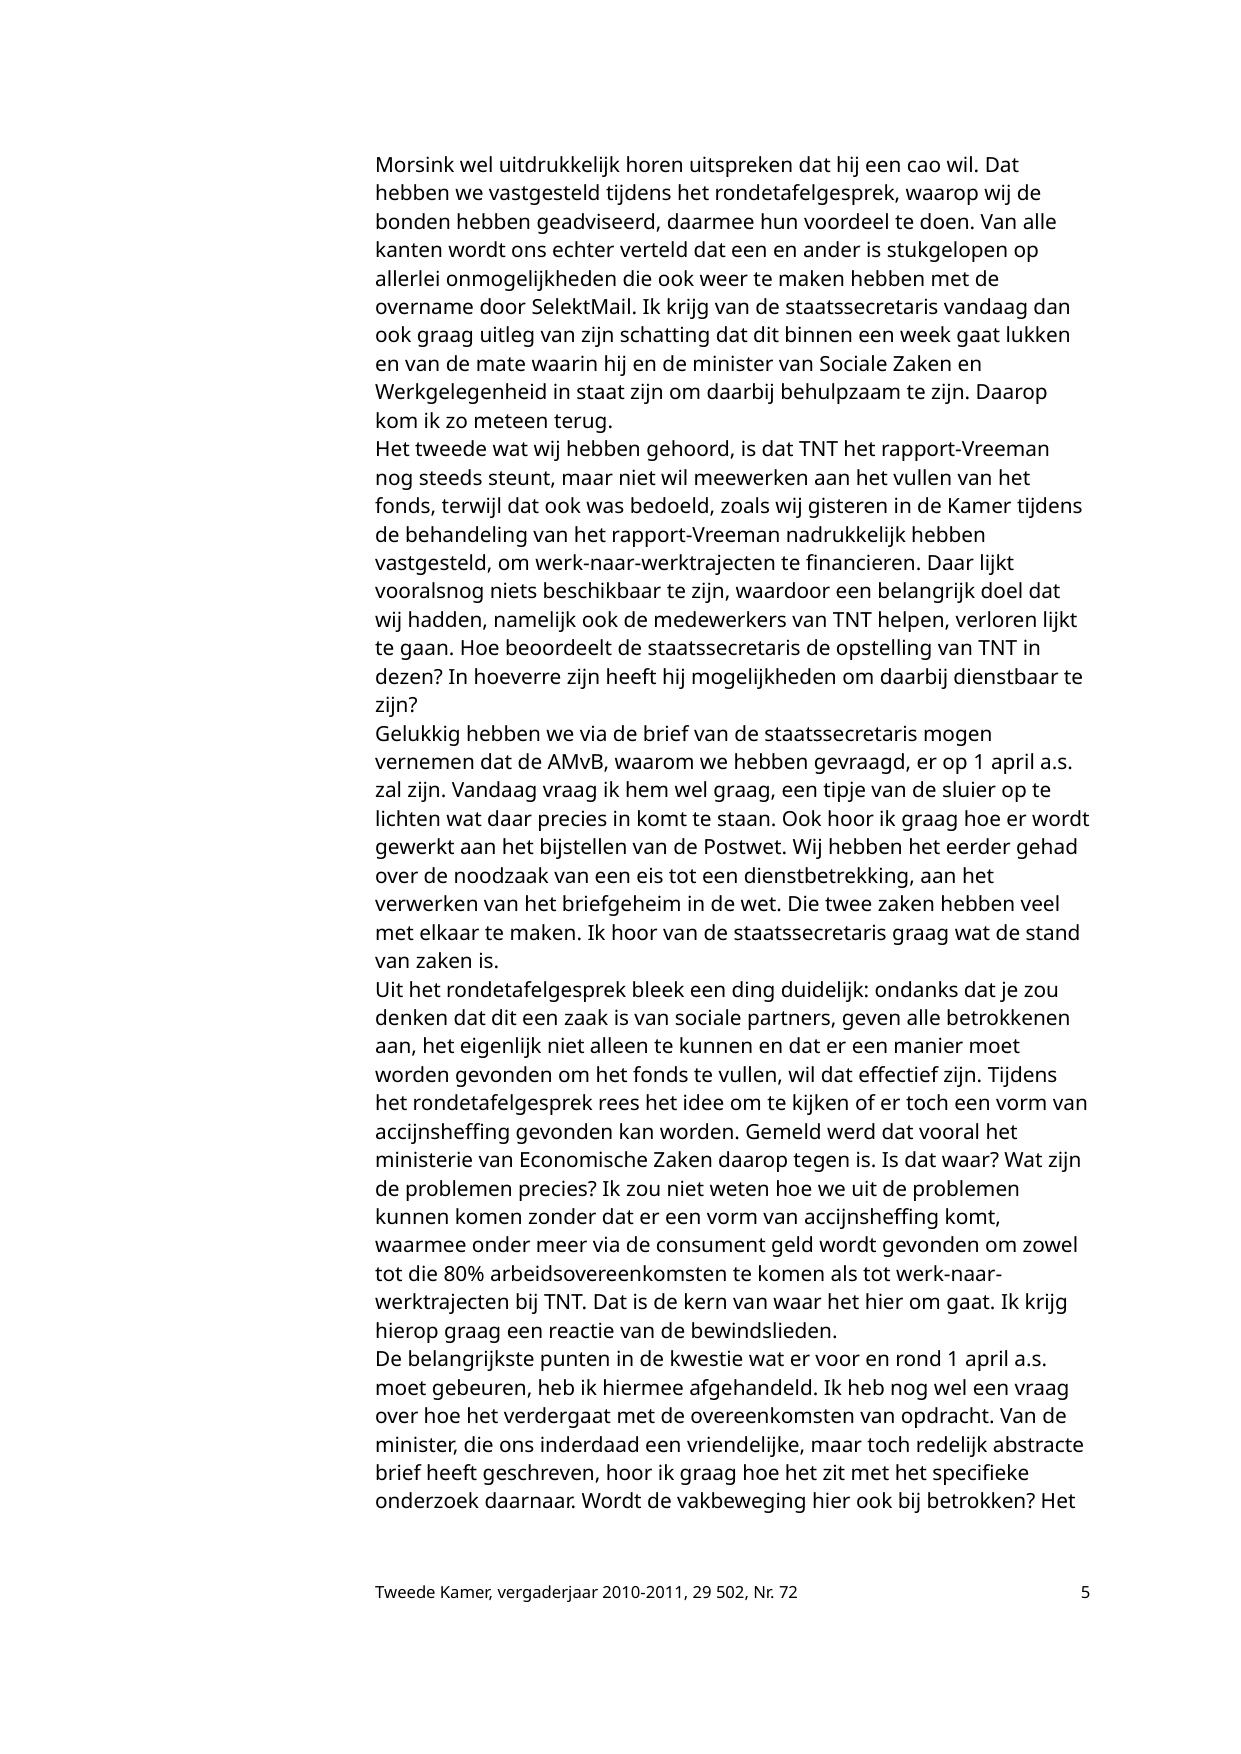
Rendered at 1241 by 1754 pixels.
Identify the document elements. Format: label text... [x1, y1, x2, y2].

text Uit het rondetafelgesprek bleek een ding duidelijk: ondanks dat je zou denken dat dit een zaak is van sociale partners, geven alle betrokkenen aan, het eigenlijk niet alleen te kunnen en dat er een manier moet worden gevonden om het fonds te vullen, wil dat effectief zijn. Tijdens het rondetafelgesprek rees het idee om te kijken of er toch een vorm van accijnsheffing gevonden kan worden. Gemeld werd dat vooral het ministerie van Economische Zaken daarop tegen is. Is dat waar? Wat zijn de problemen precies? Ik zou niet weten hoe we uit de problemen kunnen komen zonder dat er een vorm van accijnsheffing komt, waarmee onder meer via de consument geld wordt gevonden om zowel tot die 80% arbeidsovereenkomsten te komen als tot werk-naar-werktrajecten bij TNT. Dat is de kern van waar het hier om gaat. Ik krijg hierop graag een reactie van de bewindslieden. [375, 975, 1090, 1344]
text Morsink wel uitdrukkelijk horen uitspreken dat hij een cao wil. Dat hebben we vastgesteld tijdens het rondetafelgesprek, waarop wij de bonden hebben geadviseerd, daarmee hun voordeel te doen. Van alle kanten wordt ons echter verteld dat een en ander is stukgelopen op allerlei onmogelijkheden die ook weer te maken hebben met de overname door SelektMail. Ik krijg van de staatssecretaris vandaag dan ook graag uitleg van zijn schatting dat dit binnen een week gaat lukken en van de mate waarin hij en de minister van Sociale Zaken en Werkgelegenheid in staat zijn om daarbij behulpzaam te zijn. Daarop kom ik zo meteen terug. [375, 150, 1090, 434]
text Het tweede wat wij hebben gehoord, is dat TNT het rapport-Vreeman nog steeds steunt, maar niet wil meewerken aan het vullen van het fonds, terwijl dat ook was bedoeld, zoals wij gisteren in de Kamer tijdens de behandeling van het rapport-Vreeman nadrukkelijk hebben vastgesteld, om werk-naar-werktrajecten te financieren. Daar lijkt vooralsnog niets beschikbaar te zijn, waardoor een belangrijk doel dat wij hadden, namelijk ook de medewerkers van TNT helpen, verloren lijkt te gaan. Hoe beoordeelt de staatssecretaris de opstelling van TNT in dezen? In hoeverre zijn heeft hij mogelijkheden om daarbij dienstbaar te zijn? [375, 434, 1090, 719]
text Gelukkig hebben we via de brief van de staatssecretaris mogen vernemen dat de AMvB, waarom we hebben gevraagd, er op 1 april a.s. zal zijn. Vandaag vraag ik hem wel graag, een tipje van de sluier op te lichten wat daar precies in komt te staan. Ook hoor ik graag hoe er wordt gewerkt aan het bijstellen van de Postwet. Wij hebben het eerder gehad over de noodzaak van een eis tot een dienstbetrekking, aan het verwerken van het briefgeheim in de wet. Die twee zaken hebben veel met elkaar te maken. Ik hoor van de staatssecretaris graag wat de stand van zaken is. [375, 719, 1090, 975]
text De belangrijkste punten in de kwestie wat er voor en rond 1 april a.s. moet gebeuren, heb ik hiermee afgehandeld. Ik heb nog wel een vraag over hoe het verdergaat met de overeenkomsten van opdracht. Van de minister, die ons inderdaad een vriendelijke, maar toch redelijk abstracte brief heeft geschreven, hoor ik graag hoe het zit met het specifieke onderzoek daarnaar. Wordt de vakbeweging hier ook bij betrokken? Het [375, 1344, 1090, 1515]
